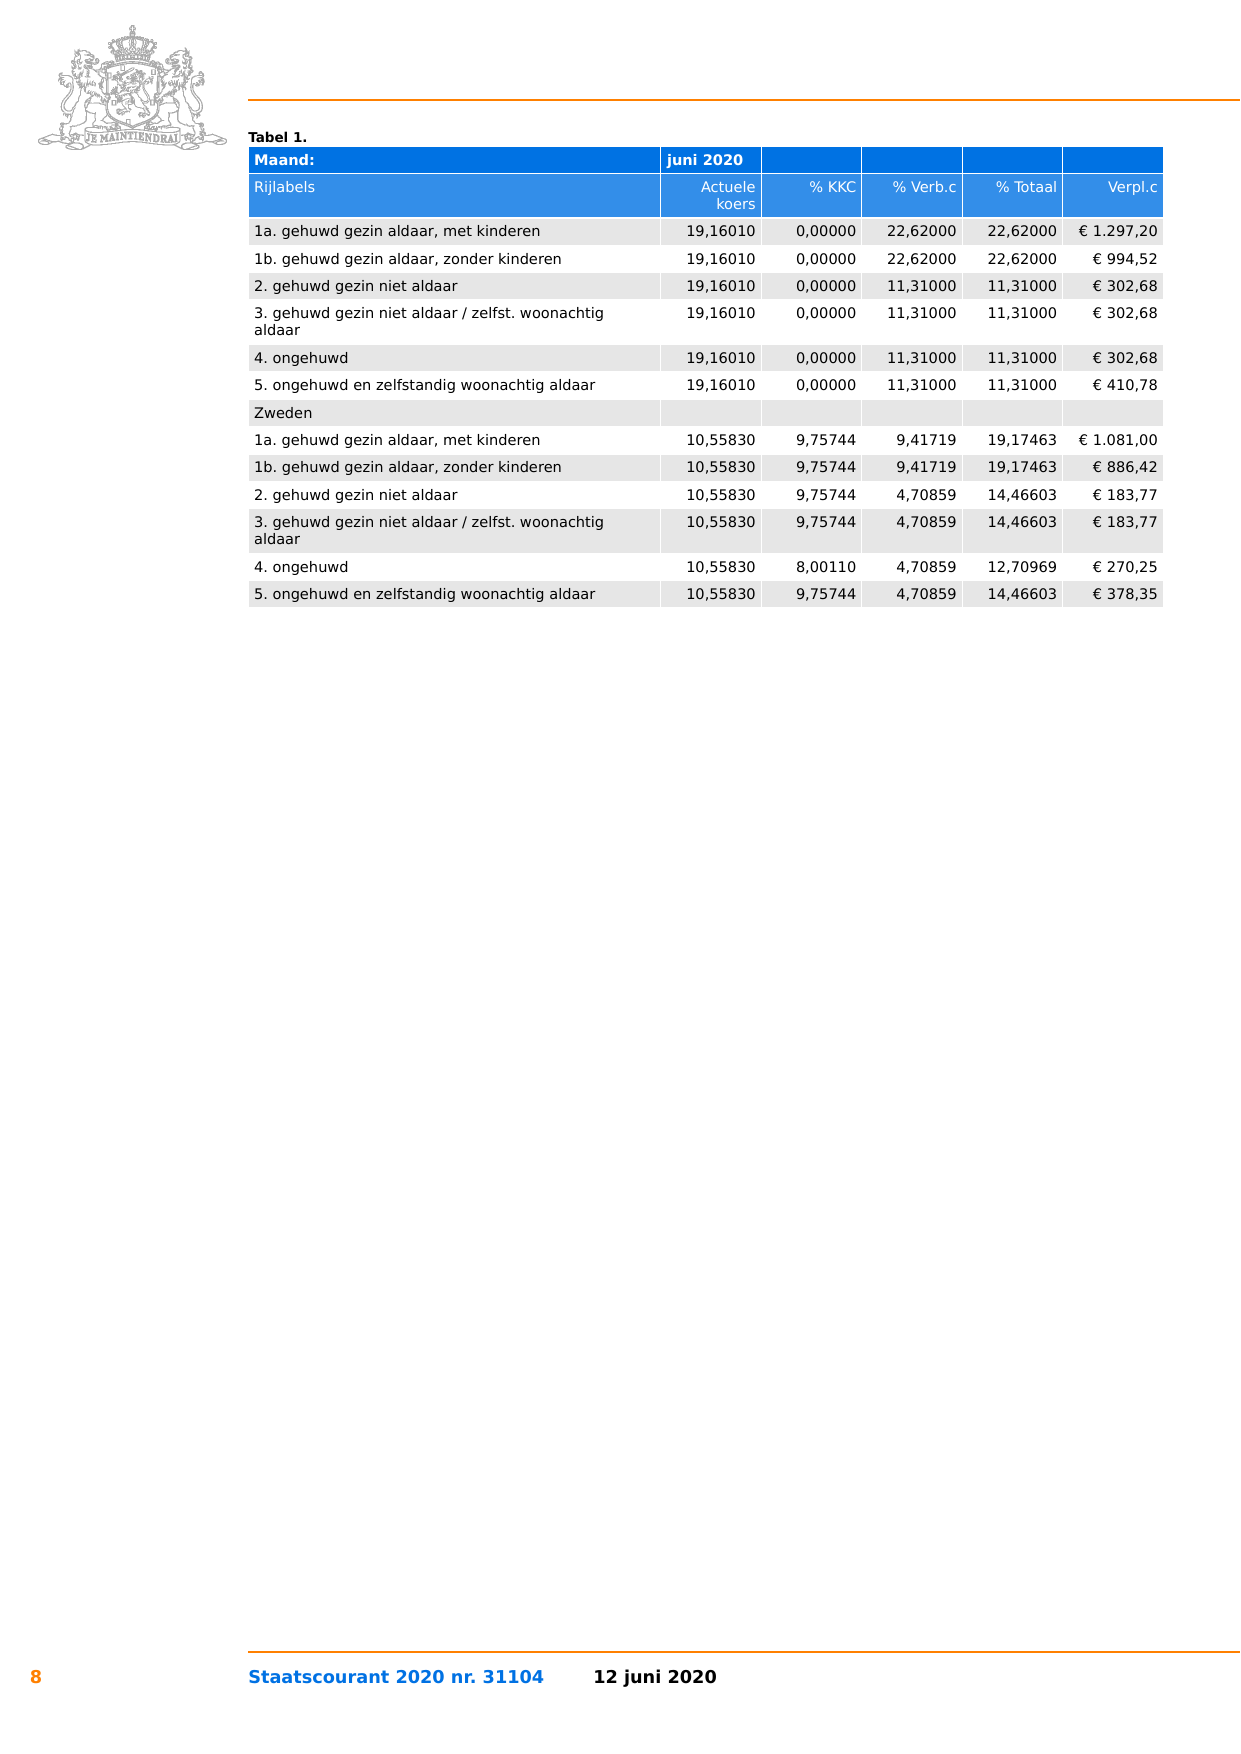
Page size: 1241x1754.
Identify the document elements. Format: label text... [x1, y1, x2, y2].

table_cell 1b. gehuwd gezin aldaar, zonder kinderen [249, 246, 660, 272]
table_cell € 410,78 [1063, 373, 1163, 399]
table_cell € 183,77 [1063, 509, 1163, 553]
table_cell € 270,25 [1063, 554, 1163, 580]
table_cell 0,00000 [762, 301, 861, 344]
table_cell € 302,68 [1063, 273, 1163, 299]
table_cell [862, 147, 962, 173]
table_cell 3. gehuwd gezin niet aldaar / zelfst. woonachtig aldaar [249, 509, 660, 553]
table_cell 10,55830 [661, 455, 761, 481]
table_cell 11,31000 [963, 273, 1062, 299]
table_cell Zweden [249, 400, 660, 426]
table_cell 19,16010 [661, 273, 761, 299]
picture [38, 25, 227, 150]
table_cell 5. ongehuwd en zelfstandig woonachtig aldaar [249, 581, 660, 607]
table_cell 9,75744 [762, 482, 861, 508]
table_cell € 886,42 [1063, 455, 1163, 481]
table_cell € 994,52 [1063, 246, 1163, 272]
table_cell 9,75744 [762, 509, 861, 553]
table_cell 19,16010 [661, 246, 761, 272]
table_cell Verpl.c [1063, 174, 1163, 217]
table_cell 10,55830 [661, 581, 761, 607]
table_cell [1063, 147, 1163, 173]
table_cell 14,46603 [963, 581, 1062, 607]
table_cell € 1.081,00 [1063, 427, 1163, 453]
table_cell [762, 400, 861, 426]
table_cell 19,16010 [661, 219, 761, 245]
table_cell 22,62000 [862, 246, 962, 272]
table_cell [661, 400, 761, 426]
table_cell 1a. gehuwd gezin aldaar, met kinderen [249, 219, 660, 245]
table_cell 4,70859 [862, 581, 962, 607]
table_cell 8,00110 [762, 554, 861, 580]
table_cell juni 2020 [661, 147, 761, 173]
table_cell 22,62000 [862, 219, 962, 245]
table_cell 5. ongehuwd en zelfstandig woonachtig aldaar [249, 373, 660, 399]
table_cell 10,55830 [661, 509, 761, 553]
table_cell 9,75744 [762, 455, 861, 481]
table_cell 19,16010 [661, 345, 761, 371]
table_cell 4,70859 [862, 509, 962, 553]
table_cell 11,31000 [862, 273, 962, 299]
table_cell 19,16010 [661, 301, 761, 344]
table_cell 0,00000 [762, 219, 861, 245]
table_cell € 1.297,20 [1063, 219, 1163, 245]
table_cell 0,00000 [762, 273, 861, 299]
table_cell € 302,68 [1063, 345, 1163, 371]
table_cell € 183,77 [1063, 482, 1163, 508]
table_cell Maand: [249, 147, 660, 173]
table_cell % KKC [762, 174, 861, 217]
table_cell Actuele koers [661, 174, 761, 217]
table_cell 11,31000 [963, 345, 1062, 371]
table_header Tabel 1. [248, 130, 1163, 146]
table_cell 14,46603 [963, 509, 1062, 553]
table_cell Rijlabels [249, 174, 660, 217]
table_cell [762, 147, 861, 173]
table_cell [862, 400, 962, 426]
table_cell % Totaal [963, 174, 1062, 217]
table_cell 9,41719 [862, 455, 962, 481]
table_cell 2. gehuwd gezin niet aldaar [249, 482, 660, 508]
table_cell € 302,68 [1063, 301, 1163, 344]
table_cell 9,75744 [762, 581, 861, 607]
table_cell [1063, 400, 1163, 426]
table_cell [963, 400, 1062, 426]
table_cell 22,62000 [963, 246, 1062, 272]
table_cell 1a. gehuwd gezin aldaar, met kinderen [249, 427, 660, 453]
table_cell 11,31000 [862, 373, 962, 399]
table_cell 10,55830 [661, 554, 761, 580]
table_cell 14,46603 [963, 482, 1062, 508]
table_cell 1b. gehuwd gezin aldaar, zonder kinderen [249, 455, 660, 481]
table_cell 3. gehuwd gezin niet aldaar / zelfst. woonachtig aldaar [249, 301, 660, 344]
table_cell 19,17463 [963, 427, 1062, 453]
table_cell 22,62000 [963, 219, 1062, 245]
table_cell 19,17463 [963, 455, 1062, 481]
table_cell 19,16010 [661, 373, 761, 399]
table_cell 0,00000 [762, 246, 861, 272]
table_cell 11,31000 [963, 373, 1062, 399]
table_cell 2. gehuwd gezin niet aldaar [249, 273, 660, 299]
table_cell 0,00000 [762, 345, 861, 371]
table_cell 12,70969 [963, 554, 1062, 580]
table_cell 11,31000 [963, 301, 1062, 344]
table_cell 4. ongehuwd [249, 554, 660, 580]
table_cell 9,41719 [862, 427, 962, 453]
table_cell 10,55830 [661, 427, 761, 453]
table_cell € 378,35 [1063, 581, 1163, 607]
table_cell 4,70859 [862, 554, 962, 580]
table_cell 11,31000 [862, 345, 962, 371]
table_cell 10,55830 [661, 482, 761, 508]
table_cell 11,31000 [862, 301, 962, 344]
table_cell % Verb.c [862, 174, 962, 217]
table_cell 4. ongehuwd [249, 345, 660, 371]
table_cell [963, 147, 1062, 173]
table_cell 0,00000 [762, 373, 861, 399]
table_cell 4,70859 [862, 482, 962, 508]
table_cell 9,75744 [762, 427, 861, 453]
